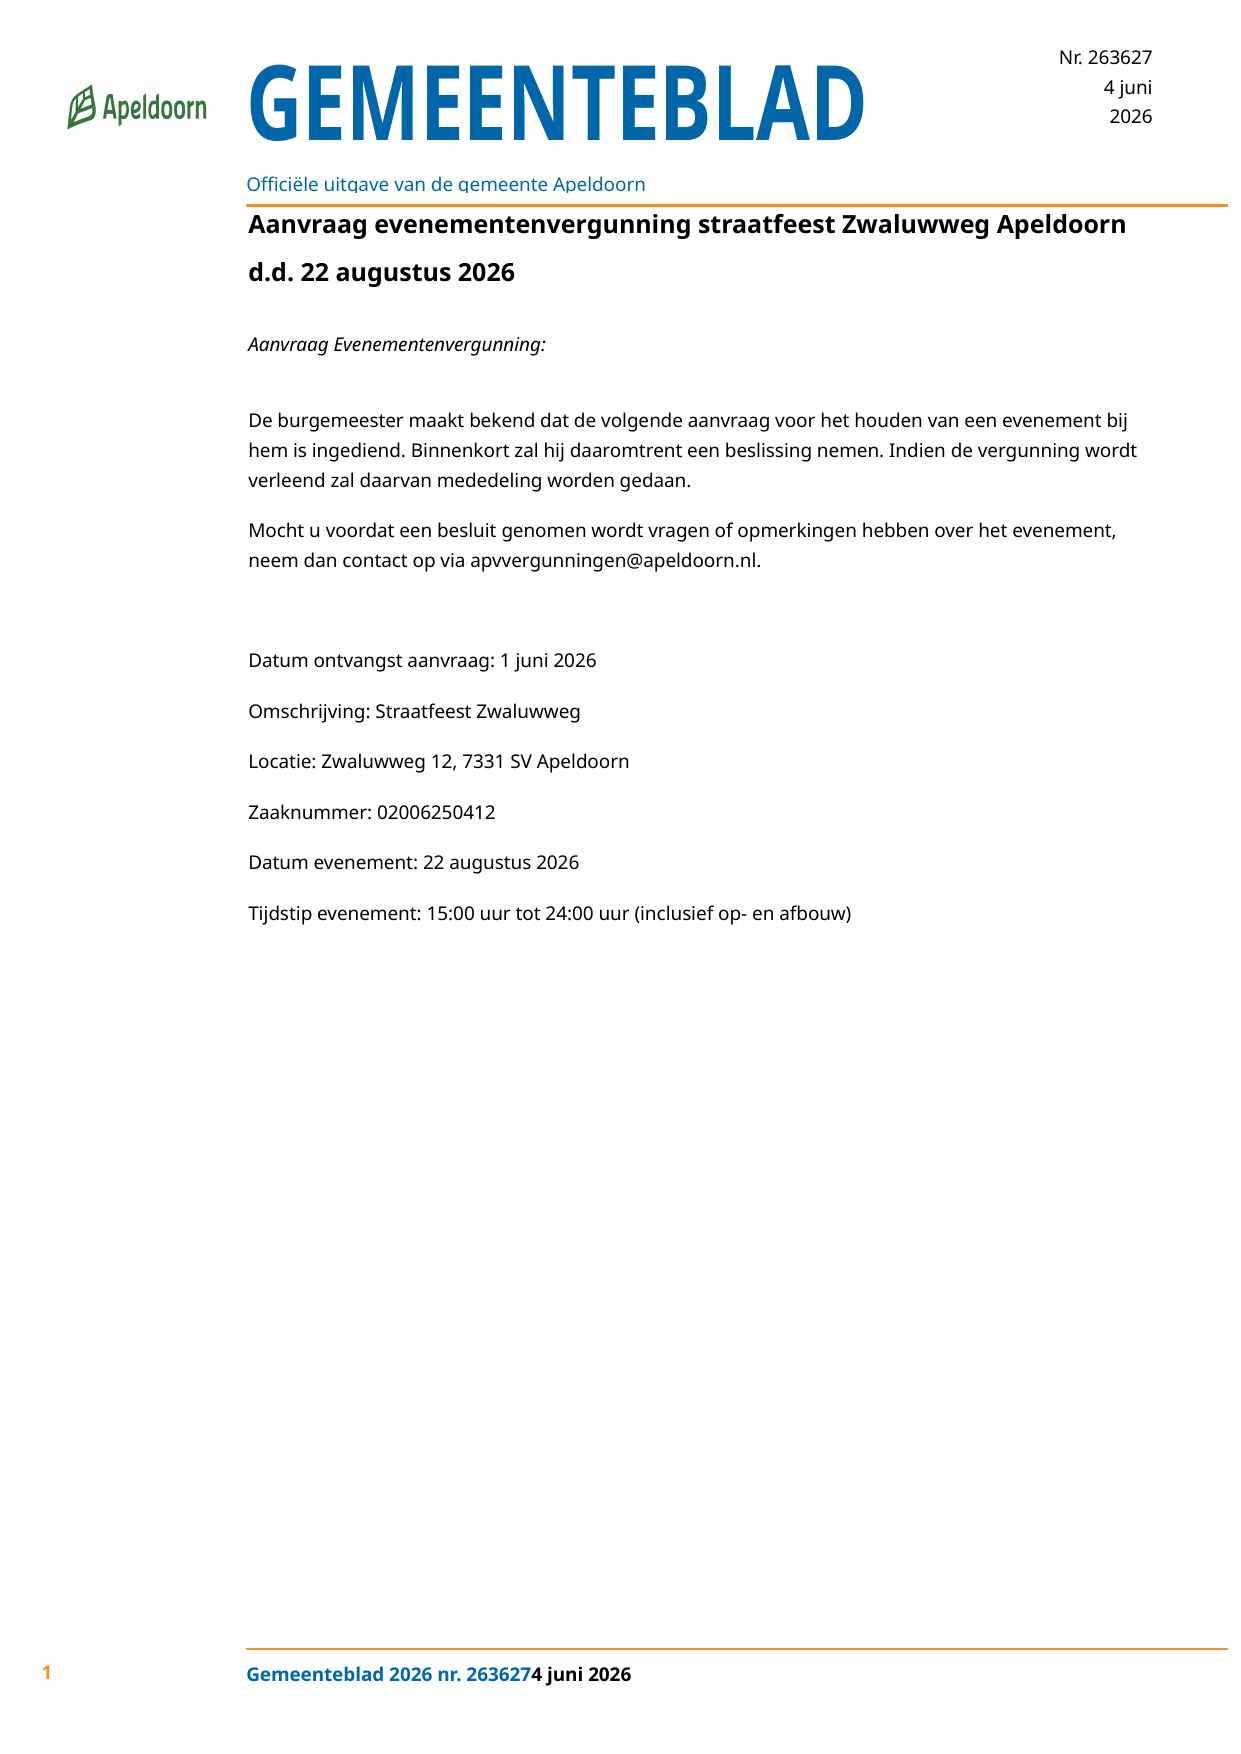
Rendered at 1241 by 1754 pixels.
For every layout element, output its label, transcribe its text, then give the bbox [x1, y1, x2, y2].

text Datum evenement: 22 augustus 2026 [248, 849, 1152, 875]
text Locatie: Zwaluwweg 12, 7331 SV Apeldoorn [248, 748, 1152, 774]
text Datum ontvangst aanvraag: 1 juni 2026 [248, 648, 1152, 673]
text Zaaknummer: 02006250412 [248, 799, 1152, 824]
picture [41, 47, 231, 172]
text De burgemeester maakt bekend dat de volgende aanvraag voor het houden van een evenement bij hem is ingediend. Binnenkort zal hij daaromtrent een beslissing nemen. Indien de vergunning wordt verleend zal daarvan mededeling worden gedaan. [248, 408, 1152, 492]
text Tijdstip evenement: 15:00 uur tot 24:00 uur (inclusief op- en afbouw) [248, 900, 1152, 925]
text Omschrijving: Straatfeest Zwaluwweg [248, 698, 1152, 724]
text Mocht u voordat een besluit genomen wordt vragen of opmerkingen hebben over het evenement, neem dan contact op via apvvergunningen@apeldoorn.nl. [248, 517, 1152, 572]
text Aanvraag evenementenvergunning straatfeest Zwaluwweg Apeldoorn d.d. 22 augustus 2026 [248, 207, 1152, 288]
text Aanvraag Evenementenvergunning: [248, 331, 1152, 357]
